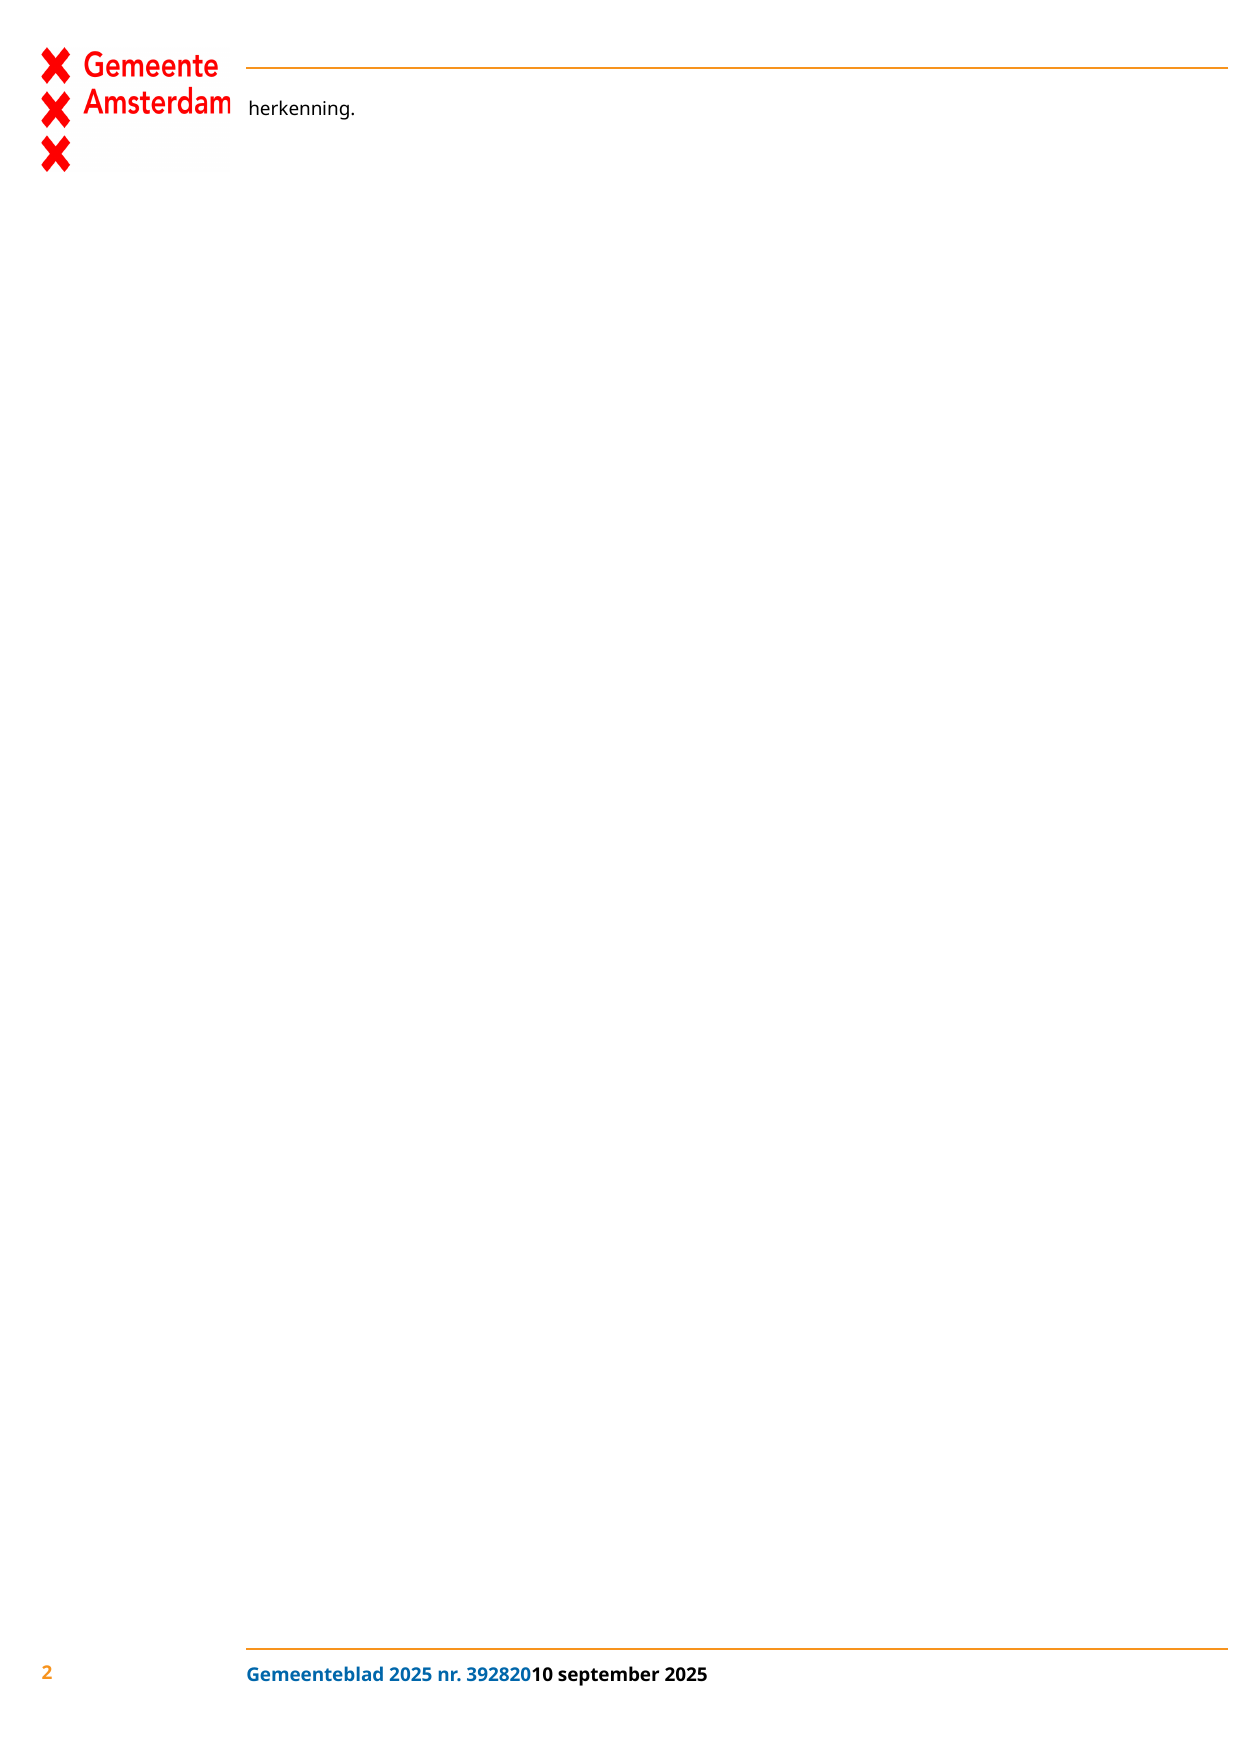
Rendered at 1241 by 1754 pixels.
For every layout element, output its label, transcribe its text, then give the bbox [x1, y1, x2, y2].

picture [41, 47, 231, 172]
text herkenning. [248, 95, 1152, 121]
